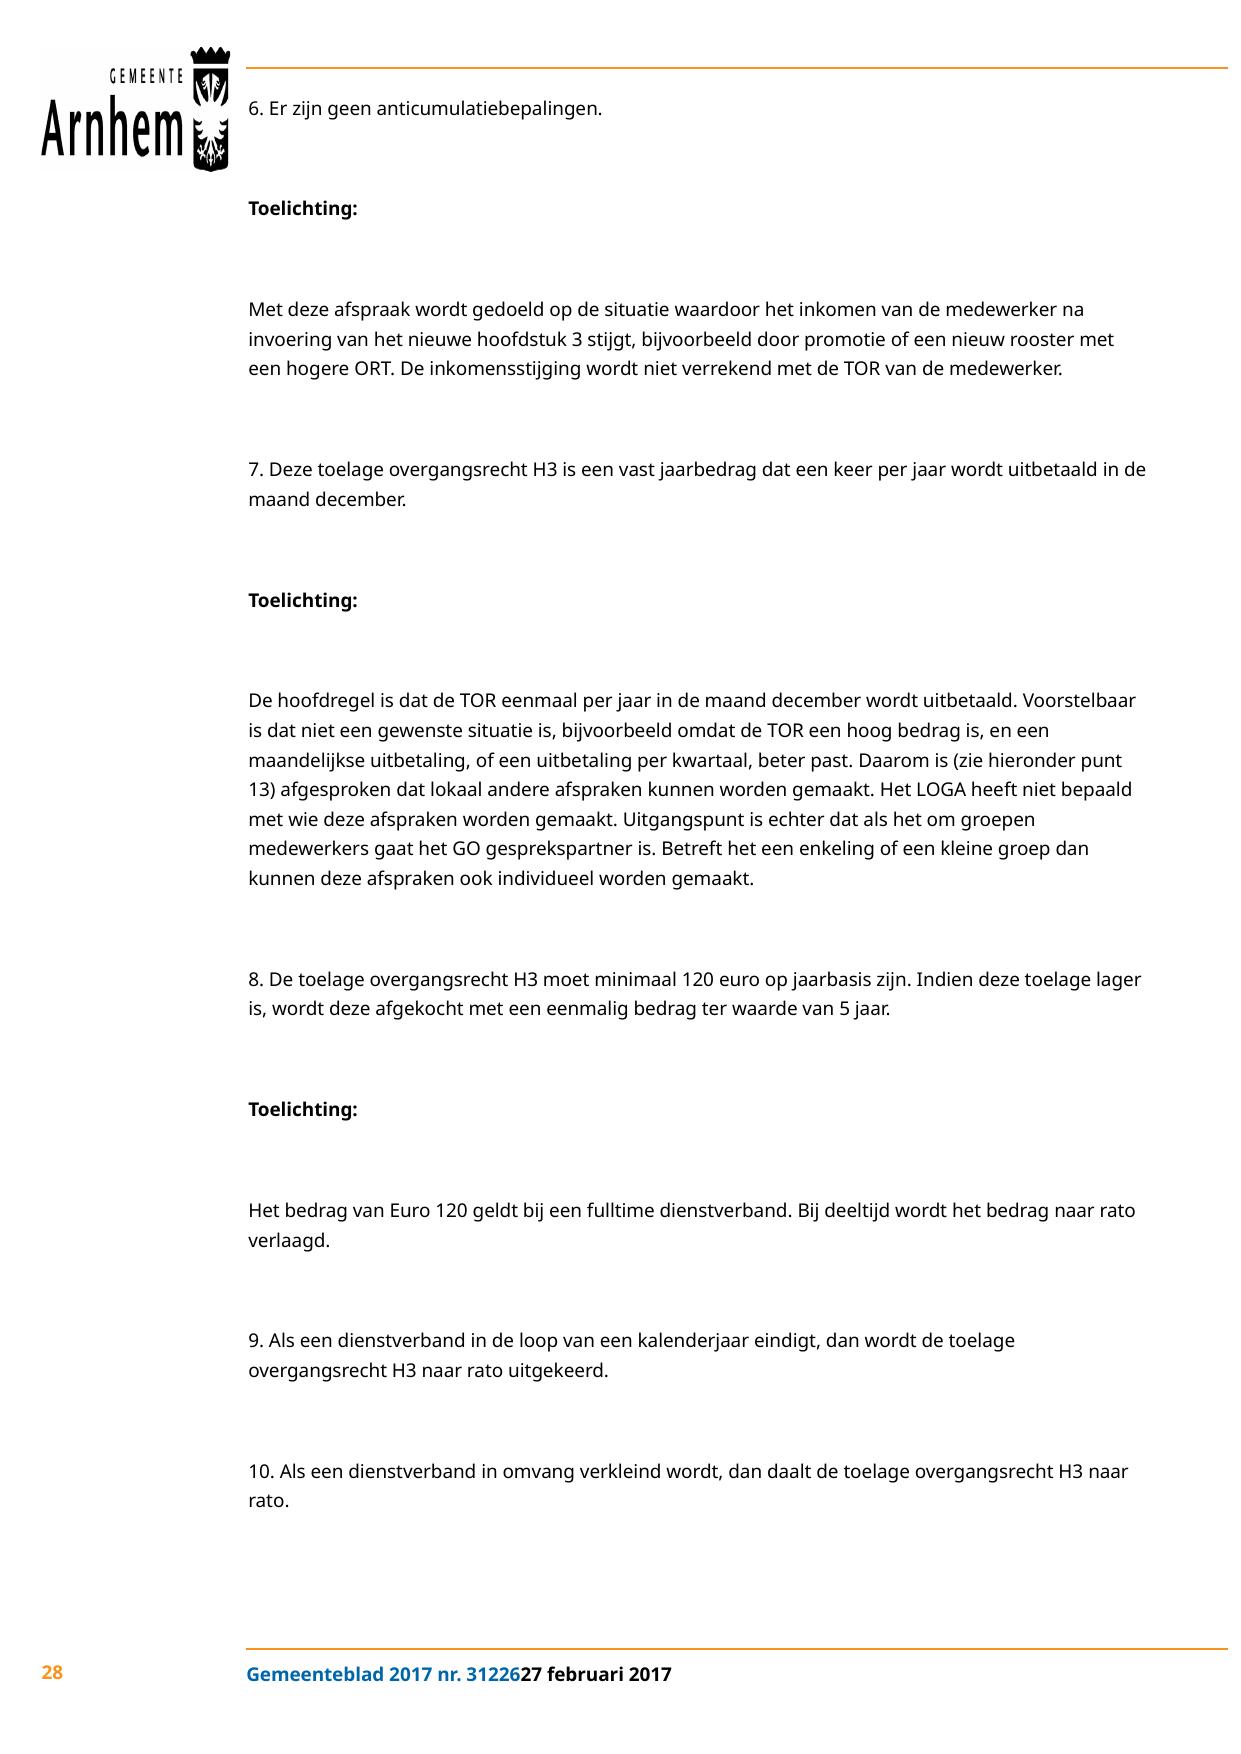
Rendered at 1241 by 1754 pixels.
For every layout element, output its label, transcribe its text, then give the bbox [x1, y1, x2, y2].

text Toelichting: [248, 587, 1152, 613]
text Toelichting: [248, 196, 1152, 221]
text Met deze afspraak wordt gedoeld op de situatie waardoor het inkomen van de medewerker na invoering van het nieuwe hoofdstuk 3 stijgt, bijvoorbeeld door promotie of een nieuw rooster met een hogere ORT. De inkomensstijging wordt niet verrekend met de TOR van de medewerker. [248, 296, 1152, 381]
text 6. Er zijn geen anticumulatiebepalingen. [248, 95, 1152, 121]
text De hoofdregel is dat de TOR eenmaal per jaar in de maand december wordt uitbetaald. Voorstelbaar is dat niet een gewenste situatie is, bijvoorbeeld omdat de TOR een hoog bedrag is, en een maandelijkse uitbetaling, of een uitbetaling per kwartaal, beter past. Daarom is (zie hieronder punt 13) afgesproken dat lokaal andere afspraken kunnen worden gemaakt. Het LOGA heeft niet bepaald met wie deze afspraken worden gemaakt. Uitgangspunt is echter dat als het om groepen medewerkers gaat het GO gesprekspartner is. Betreft het een enkeling of een kleine groep dan kunnen deze afspraken ook individueel worden gemaakt. [248, 688, 1152, 891]
text Toelichting: [248, 1096, 1152, 1122]
text Het bedrag van Euro 120 geldt bij een fulltime dienstverband. Bij deeltijd wordt het bedrag naar rato verlaagd. [248, 1197, 1152, 1253]
text 9. Als een dienstverband in de loop van een kalenderjaar eindigt, dan wordt de toelage overgangsrecht H3 naar rato uitgekeerd. [248, 1328, 1152, 1383]
picture [41, 47, 231, 172]
text 7. Deze toelage overgangsrecht H3 is een vast jaarbedrag dat een keer per jaar wordt uitbetaald in de maand december. [248, 456, 1152, 512]
text 10. Als een dienstverband in omvang verkleind wordt, dan daalt de toelage overgangsrecht H3 naar rato. [248, 1458, 1152, 1513]
text 8. De toelage overgangsrecht H3 moet minimaal 120 euro op jaarbasis zijn. Indien deze toelage lager is, wordt deze afgekocht met een eenmalig bedrag ter waarde van 5 jaar. [248, 966, 1152, 1021]
